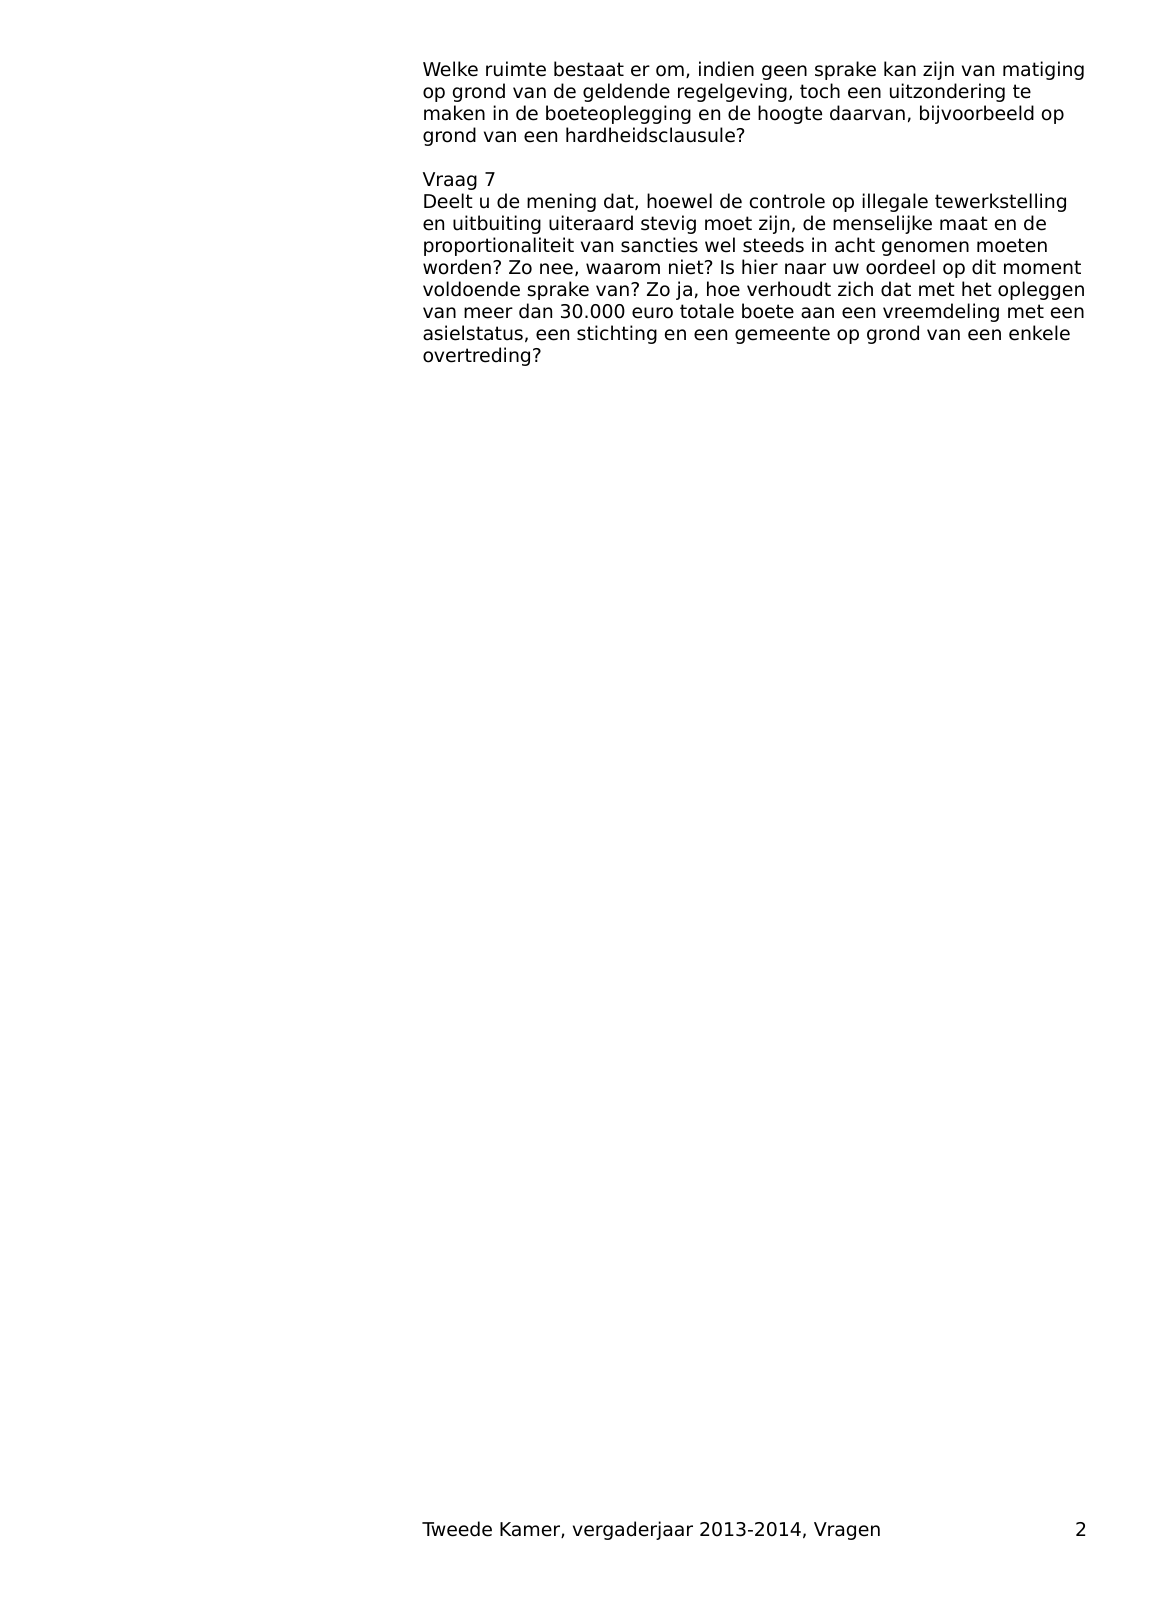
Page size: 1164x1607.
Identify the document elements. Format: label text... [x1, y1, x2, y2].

text Deelt u de mening dat, hoewel de controle op illegale tewerkstelling en uitbuiting uiteraard stevig moet zijn, de menselijke maat en de proportionaliteit van sancties wel steeds in acht genomen moeten worden? Zo nee, waarom niet? Is hier naar uw oordeel op dit moment voldoende sprake van? Zo ja, hoe verhoudt zich dat met het opleggen van meer dan 30.000 euro totale boete aan een vreemdeling met een asielstatus, een stichting en een gemeente op grond van een enkele overtreding? [422, 191, 1087, 367]
text Vraag 7 [422, 169, 1087, 191]
text Welke ruimte bestaat er om, indien geen sprake kan zijn van matiging op grond van de geldende regelgeving, toch een uitzondering te maken in de boeteoplegging en de hoogte daarvan, bijvoorbeeld op grond van een hardheidsclausule? [422, 59, 1087, 147]
